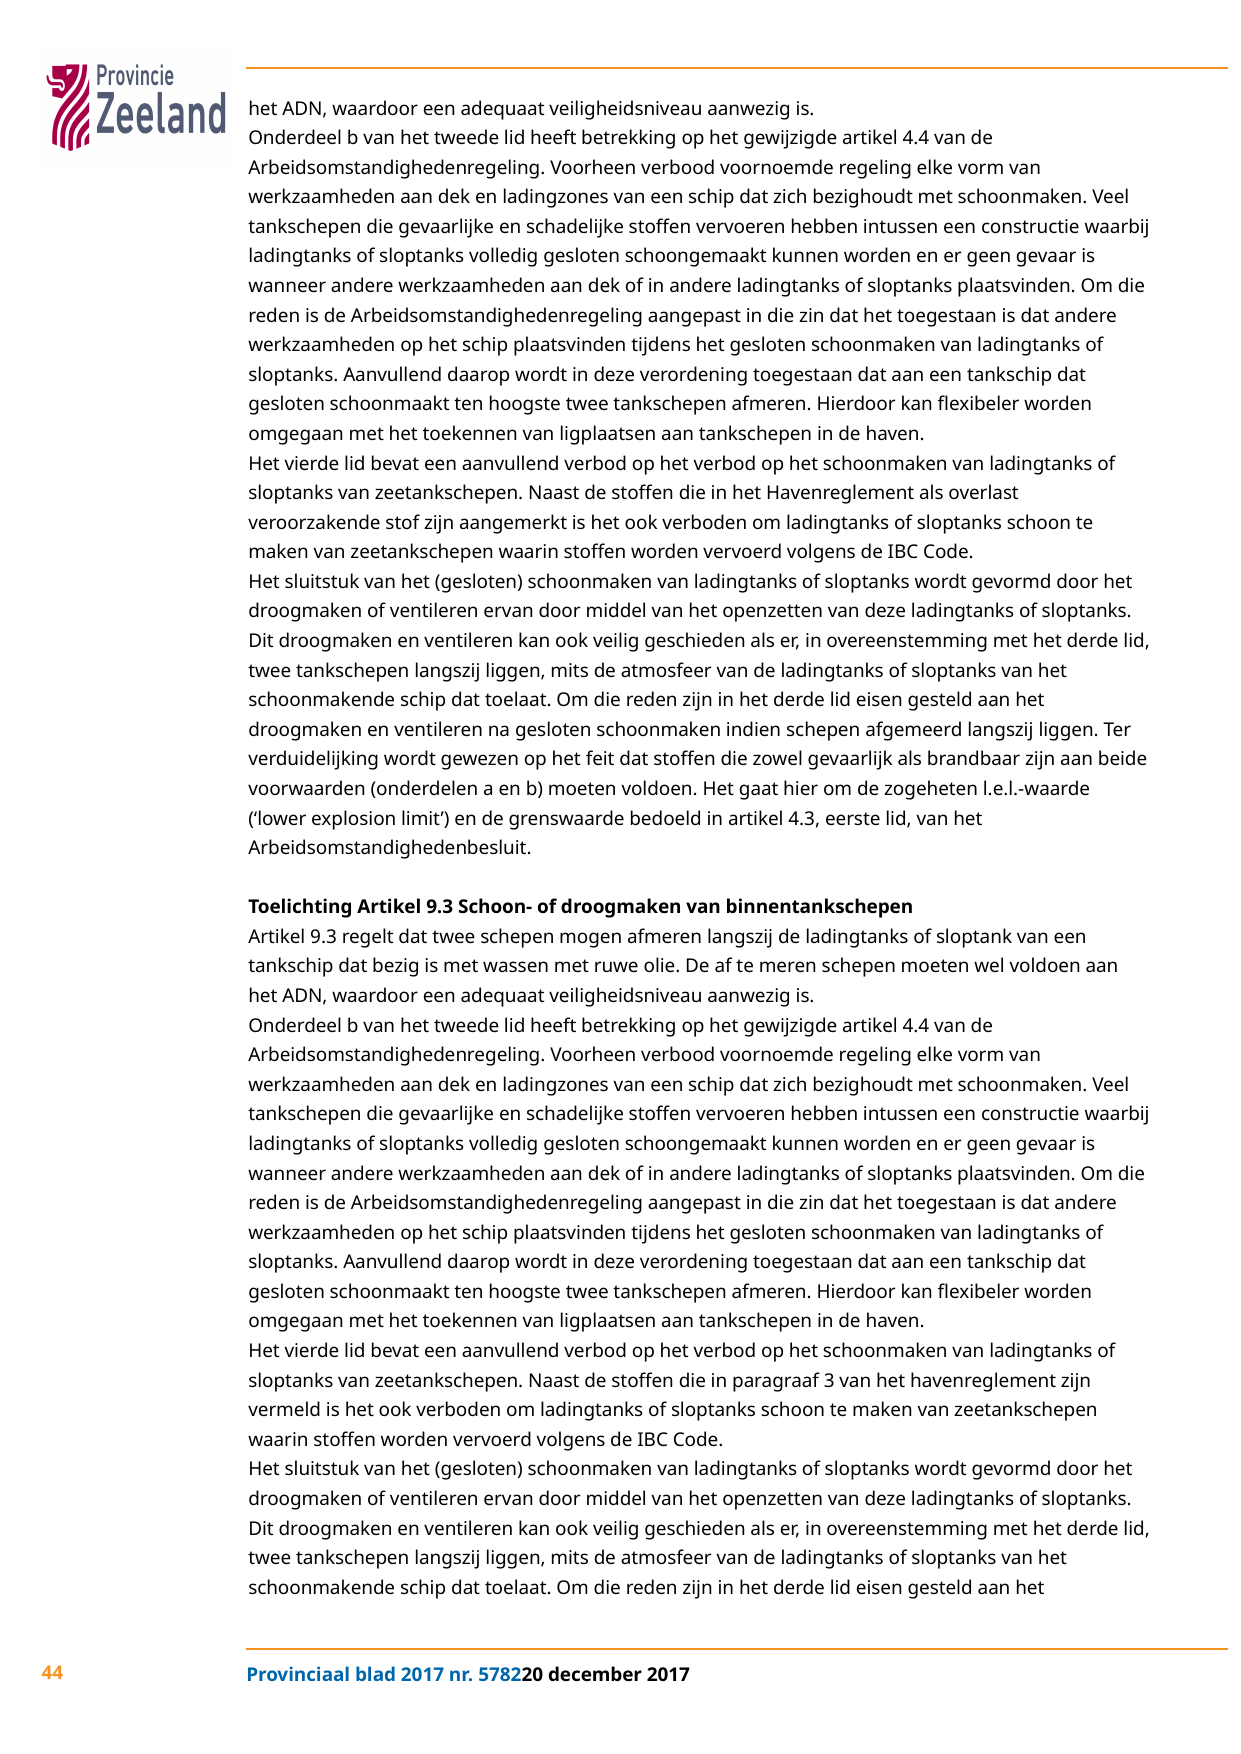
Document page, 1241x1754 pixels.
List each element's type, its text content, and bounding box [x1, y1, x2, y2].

text werkzaamheden aan dek en ladingzones van een schip dat zich bezighoudt met schoonmaken. Veel tankschepen die gevaarlijke en schadelijke stoffen vervoeren hebben intussen een constructie waarbij ladingtanks of sloptanks volledig gesloten schoongemaakt kunnen worden en er geen gevaar is wanneer andere werkzaamheden aan dek of in andere ladingtanks of sloptanks plaatsvinden. Om die reden is de Arbeidsomstandighedenregeling aangepast in die zin dat het toegestaan is dat andere werkzaamheden op het schip plaatsvinden tijdens het gesloten schoonmaken van ladingtanks of sloptanks. Aanvullend daarop wordt in deze verordening toegestaan dat aan een tankschip dat gesloten schoonmaakt ten hoogste twee tankschepen afmeren. Hierdoor kan flexibeler worden omgegaan met het toekennen van ligplaatsen aan tankschepen in de haven. [248, 1071, 1152, 1333]
text Onderdeel b van het tweede lid heeft betrekking op het gewijzigde artikel 4.4 van de [248, 124, 1152, 150]
text Toelichting Artikel 9.3 Schoon- of droogmaken van binnentankschepen [248, 893, 1152, 919]
text Onderdeel b van het tweede lid heeft betrekking op het gewijzigde artikel 4.4 van de Arbeidsomstandighedenregeling. Voorheen verbood voornoemde regeling elke vorm van [248, 1012, 1152, 1067]
text Het vierde lid bevat een aanvullend verbod op het verbod op het schoonmaken van ladingtanks of sloptanks van zeetankschepen. Naast de stoffen die in het Havenreglement als overlast veroorzakende stof zijn aangemerkt is het ook verboden om ladingtanks of sloptanks schoon te maken van zeetankschepen waarin stoffen worden vervoerd volgens de IBC Code. [248, 450, 1152, 564]
text het ADN, waardoor een adequaat veiligheidsniveau aanwezig is. [248, 95, 1152, 121]
text Arbeidsomstandighedenregeling. Voorheen verbood voornoemde regeling elke vorm van werkzaamheden aan dek en ladingzones van een schip dat zich bezighoudt met schoonmaken. Veel tankschepen die gevaarlijke en schadelijke stoffen vervoeren hebben intussen een constructie waarbij ladingtanks of sloptanks volledig gesloten schoongemaakt kunnen worden en er geen gevaar is wanneer andere werkzaamheden aan dek of in andere ladingtanks of sloptanks plaatsvinden. Om die reden is de Arbeidsomstandighedenregeling aangepast in die zin dat het toegestaan is dat andere werkzaamheden op het schip plaatsvinden tijdens het gesloten schoonmaken van ladingtanks of sloptanks. Aanvullend daarop wordt in deze verordening toegestaan dat aan een tankschip dat gesloten schoonmaakt ten hoogste twee tankschepen afmeren. Hierdoor kan flexibeler worden omgegaan met het toekennen van ligplaatsen aan tankschepen in de haven. [248, 154, 1152, 446]
text Artikel 9.3 regelt dat twee schepen mogen afmeren langszij de ladingtanks of sloptank van een tankschip dat bezig is met wassen met ruwe olie. De af te meren schepen moeten wel voldoen aan het ADN, waardoor een adequaat veiligheidsniveau aanwezig is. [248, 923, 1152, 1008]
text Het sluitstuk van het (gesloten) schoonmaken van ladingtanks of sloptanks wordt gevormd door het droogmaken of ventileren ervan door middel van het openzetten van deze ladingtanks of sloptanks. Dit droogmaken en ventileren kan ook veilig geschieden als er, in overeenstemming met het derde lid, twee tankschepen langszij liggen, mits de atmosfeer van de ladingtanks of sloptanks van het schoonmakende schip dat toelaat. Om die reden zijn in het derde lid eisen gesteld aan het [248, 1456, 1152, 1600]
picture [41, 47, 231, 172]
text Het vierde lid bevat een aanvullend verbod op het verbod op het schoonmaken van ladingtanks of sloptanks van zeetankschepen. Naast de stoffen die in paragraaf 3 van het havenreglement zijn vermeld is het ook verboden om ladingtanks of sloptanks schoon te maken van zeetankschepen waarin stoffen worden vervoerd volgens de IBC Code. [248, 1337, 1152, 1452]
text Het sluitstuk van het (gesloten) schoonmaken van ladingtanks of sloptanks wordt gevormd door het droogmaken of ventileren ervan door middel van het openzetten van deze ladingtanks of sloptanks. Dit droogmaken en ventileren kan ook veilig geschieden als er, in overeenstemming met het derde lid, twee tankschepen langszij liggen, mits de atmosfeer van de ladingtanks of sloptanks van het schoonmakende schip dat toelaat. Om die reden zijn in het derde lid eisen gesteld aan het droogmaken en ventileren na gesloten schoonmaken indien schepen afgemeerd langszij liggen. Ter verduidelijking wordt gewezen op het feit dat stoffen die zowel gevaarlijk als brandbaar zijn aan beide voorwaarden (onderdelen a en b) moeten voldoen. Het gaat hier om de zogeheten l.e.l.-waarde (‘lower explosion limit’) en de grenswaarde bedoeld in artikel 4.3, eerste lid, van het Arbeidsomstandighedenbesluit. [248, 568, 1152, 860]
